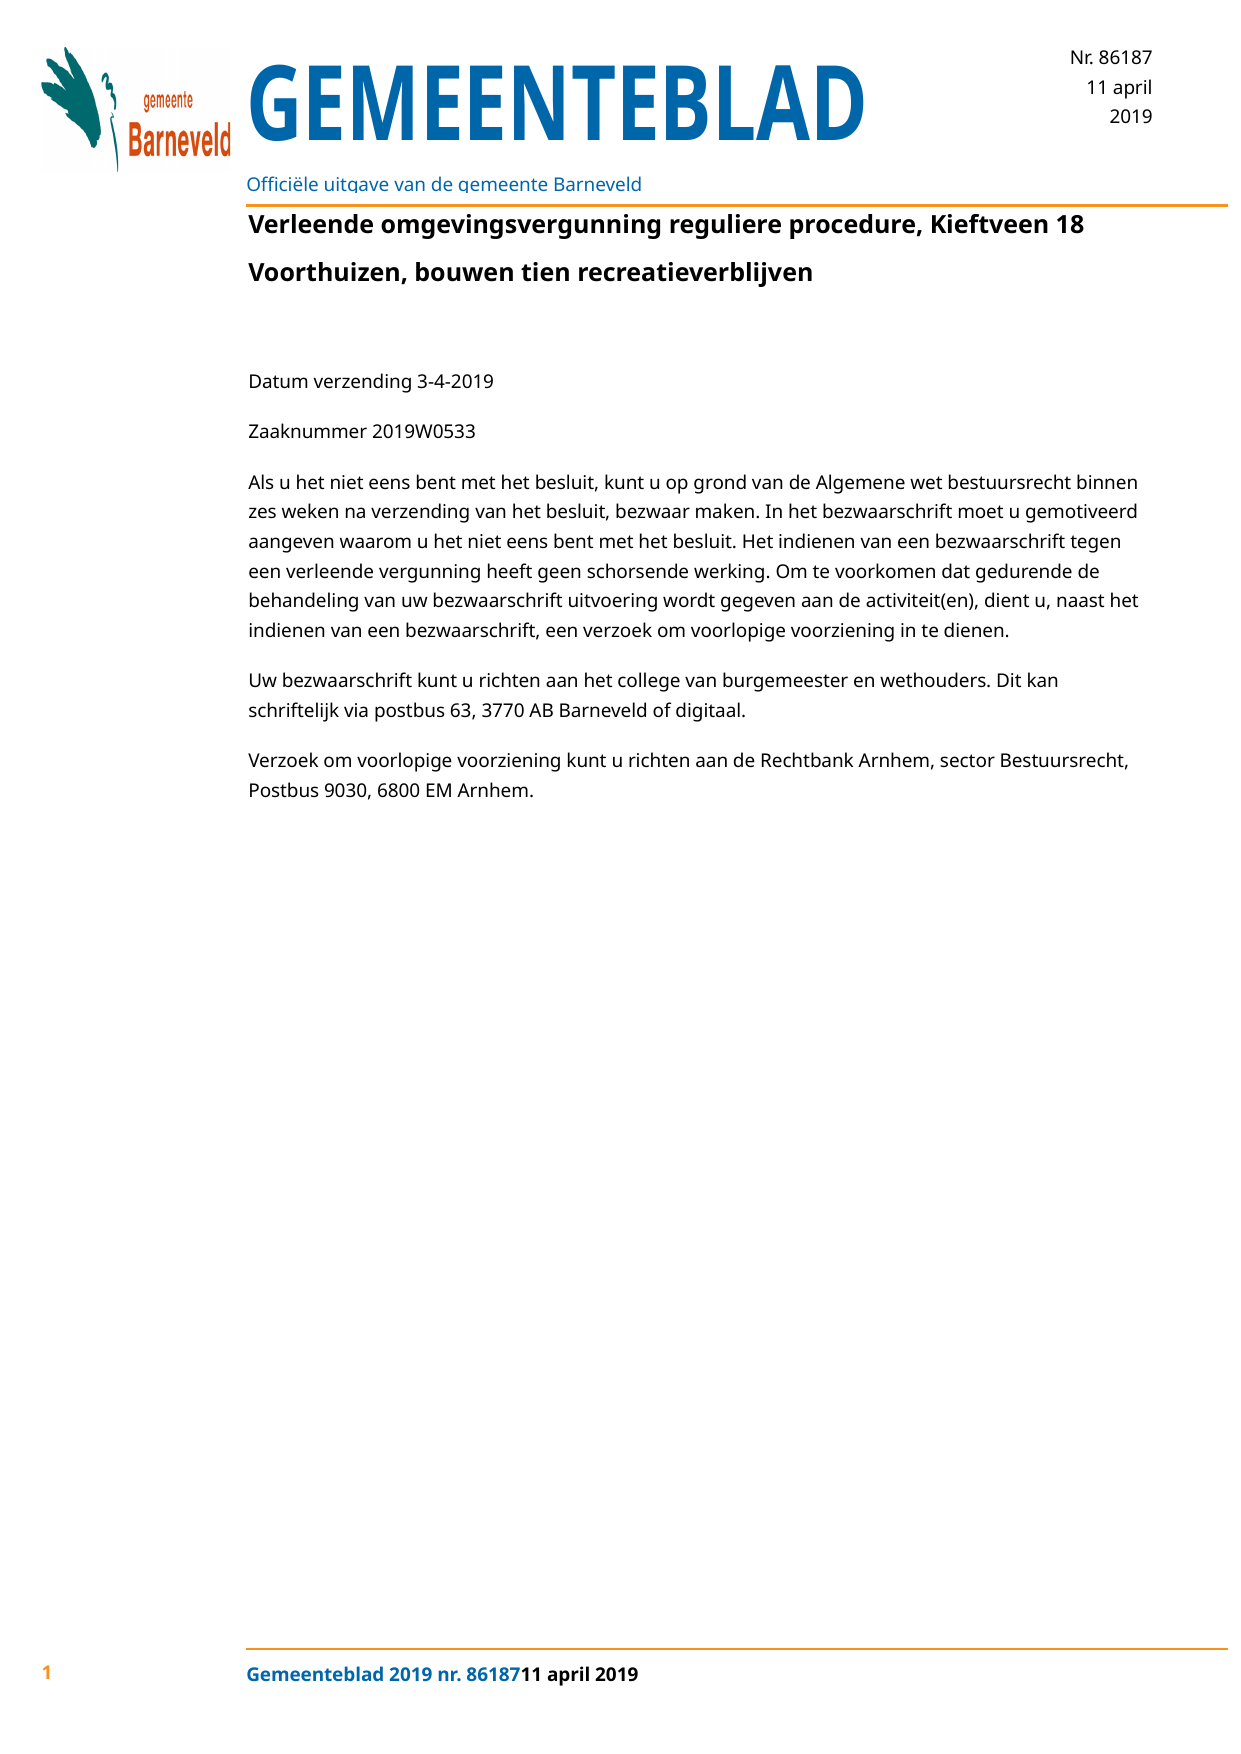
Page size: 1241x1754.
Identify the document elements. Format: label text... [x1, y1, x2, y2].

text Verleende omgevingsvergunning reguliere procedure, Kieftveen 18 Voorthuizen, bouwen tien recreatieverblijven [248, 207, 1152, 288]
text Uw bezwaarschrift kunt u richten aan het college van burgemeester en wethouders. Dit kan schriftelijk via postbus 63, 3770 AB Barneveld of digitaal. [248, 667, 1152, 723]
picture [41, 47, 231, 172]
text Verzoek om voorlopige voorziening kunt u richten aan de Rechtbank Arnhem, sector Bestuursrecht, Postbus 9030, 6800 EM Arnhem. [248, 747, 1152, 803]
text Datum verzending 3-4-2019 [248, 368, 1152, 394]
text Als u het niet eens bent met het besluit, kunt u op grond van de Algemene wet bestuursrecht binnen zes weken na verzending van het besluit, bezwaar maken. In het bezwaarschrift moet u gemotiveerd aangeven waarom u het niet eens bent met het besluit. Het indienen van een bezwaarschrift tegen een verleende vergunning heeft geen schorsende werking. Om te voorkomen dat gedurende de behandeling van uw bezwaarschrift uitvoering wordt gegeven aan de activiteit(en), dient u, naast het indienen van een bezwaarschrift, een verzoek om voorlopige voorziening in te dienen. [248, 469, 1152, 643]
text Zaaknummer 2019W0533 [248, 419, 1152, 444]
